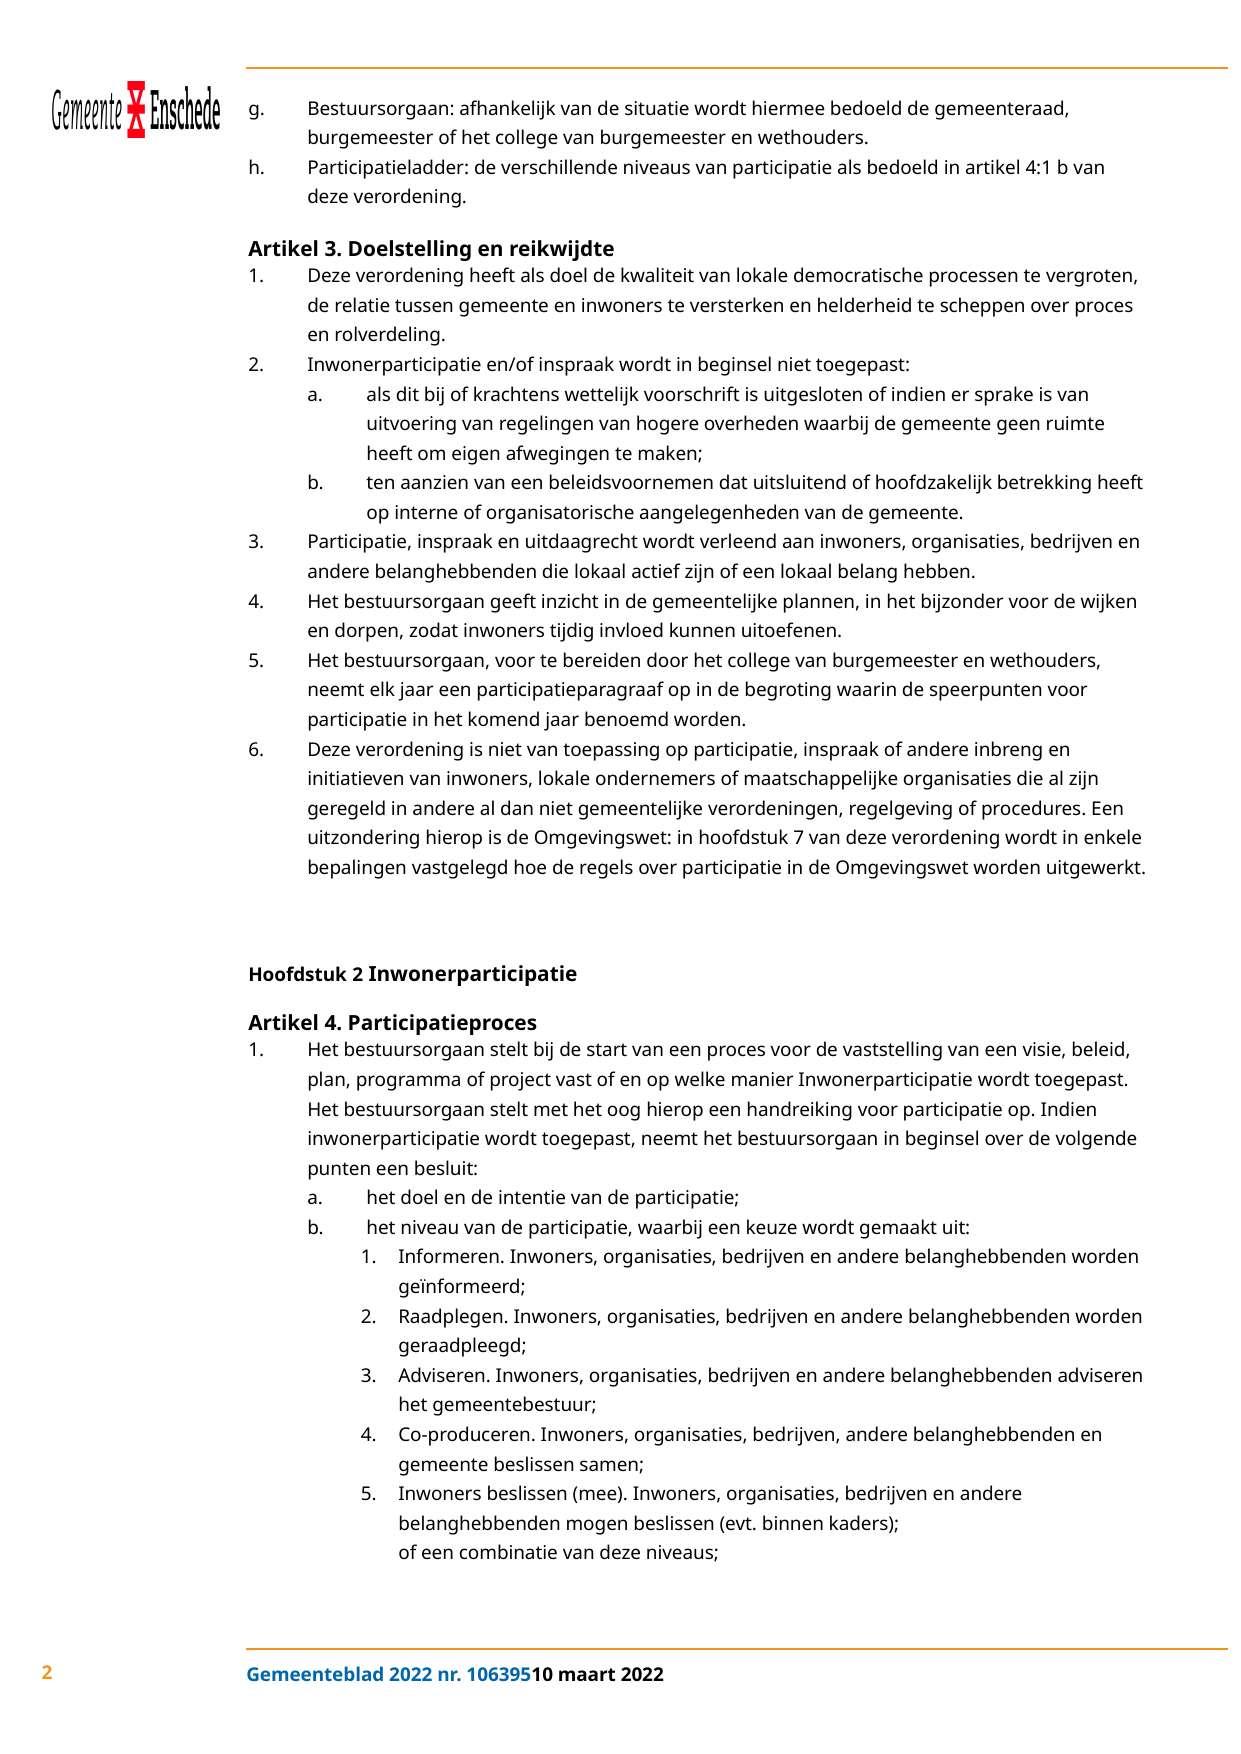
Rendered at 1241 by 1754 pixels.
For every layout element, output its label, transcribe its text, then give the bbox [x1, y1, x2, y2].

list of een combinatie van deze niveaus; [361, 1539, 1152, 1565]
list Informeren. Inwoners, organisaties, bedrijven en andere belanghebbenden worden geïnformeerd; [361, 1244, 1152, 1299]
list Participatie, inspraak en uitdaagrecht wordt verleend aan inwoners, organisaties, bedrijven en andere belanghebbenden die lokaal actief zijn of een lokaal belang hebben. [248, 529, 1152, 584]
list ten aanzien van een beleidsvoornemen dat uitsluitend of hoofdzakelijk betrekking heeft op interne of organisatorische aangelegenheden van de gemeente. [307, 469, 1152, 525]
list Het bestuursorgaan, voor te bereiden door het college van burgemeester en wethouders, neemt elk jaar een participatieparagraaf op in de begroting waarin de speerpunten voor participatie in het komend jaar benoemd worden. [248, 647, 1152, 732]
list Bestuursorgaan: afhankelijk van de situatie wordt hiermee bedoeld de gemeenteraad, burgemeester of het college van burgemeester en wethouders. [248, 95, 1152, 150]
list Het bestuursorgaan stelt bij de start van een proces voor de vaststelling van een visie, beleid, plan, programma of project vast of en op welke manier Inwonerparticipatie wordt toegepast. Het bestuursorgaan stelt met het oog hierop een handreiking voor participatie op. Indien inwonerparticipatie wordt toegepast, neemt het bestuursorgaan in beginsel over de volgende punten een besluit: [248, 1037, 1152, 1181]
text Hoofdstuk 2 Inwonerparticipatie [248, 959, 1152, 987]
list het doel en de intentie van de participatie; [307, 1184, 1152, 1210]
list Raadplegen. Inwoners, organisaties, bedrijven en andere belanghebbenden worden geraadpleegd; [361, 1303, 1152, 1358]
picture [41, 47, 231, 172]
list het niveau van de participatie, waarbij een keuze wordt gemaakt uit: [307, 1214, 1152, 1240]
list Adviseren. Inwoners, organisaties, bedrijven en andere belanghebbenden adviseren het gemeentebestuur; [361, 1362, 1152, 1417]
list Inwoners beslissen (mee). Inwoners, organisaties, bedrijven en andere belanghebbenden mogen beslissen (evt. binnen kaders); [361, 1480, 1152, 1536]
list Deze verordening heeft als doel de kwaliteit van lokale democratische processen te vergroten, de relatie tussen gemeente en inwoners te versterken en helderheid te scheppen over proces en rolverdeling. [248, 262, 1152, 347]
list Participatieladder: de verschillende niveaus van participatie als bedoeld in artikel 4:1 b van deze verordening. [248, 154, 1152, 209]
list als dit bij of krachtens wettelijk voorschrift is uitgesloten of indien er sprake is van uitvoering van regelingen van hogere overheden waarbij de gemeente geen ruimte heeft om eigen afwegingen te maken; [307, 381, 1152, 466]
list Het bestuursorgaan geeft inzicht in de gemeentelijke plannen, in het bijzonder voor de wijken en dorpen, zodat inwoners tijdig invloed kunnen uitoefenen. [248, 588, 1152, 643]
list Deze verordening is niet van toepassing op participatie, inspraak of andere inbreng en initiatieven van inwoners, lokale ondernemers of maatschappelijke organisaties die al zijn geregeld in andere al dan niet gemeentelijke verordeningen, regelgeving of procedures. Een uitzondering hierop is de Omgevingswet: in hoofdstuk 7 van deze verordening wordt in enkele bepalingen vastgelegd hoe de regels over participatie in de Omgevingswet worden uitgewerkt. [248, 736, 1152, 880]
text Artikel 3. Doelstelling en reikwijdte [248, 234, 1152, 262]
list Inwonerparticipatie en/of inspraak wordt in beginsel niet toegepast: [248, 351, 1152, 377]
text Artikel 4. Participatieproces [248, 1008, 1152, 1037]
list Co-produceren. Inwoners, organisaties, bedrijven, andere belanghebbenden en gemeente beslissen samen; [361, 1421, 1152, 1476]
